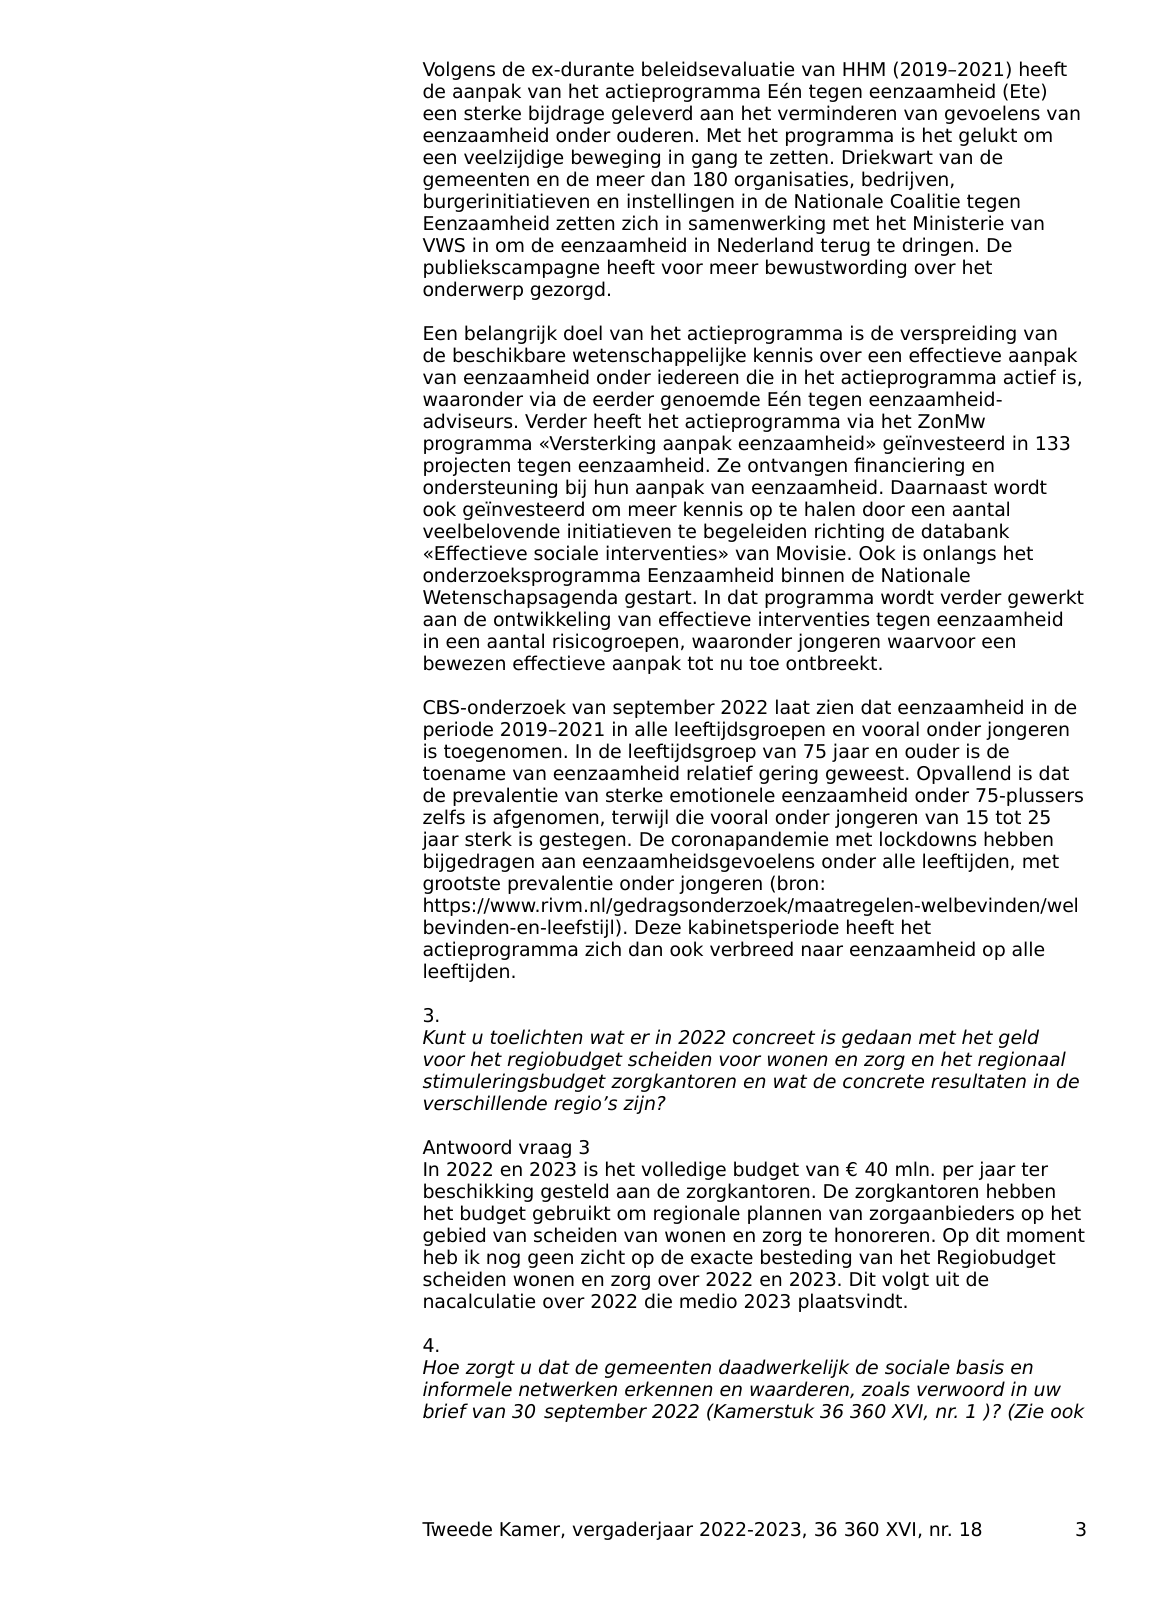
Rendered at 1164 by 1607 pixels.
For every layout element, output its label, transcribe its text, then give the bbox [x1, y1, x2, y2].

text Volgens de ex-durante beleidsevaluatie van HHM (2019–2021) heeft de aanpak van het actieprogramma Eén tegen eenzaamheid (Ete) een sterke bijdrage geleverd aan het verminderen van gevoelens van eenzaamheid onder ouderen. Met het programma is het gelukt om een veelzijdige beweging in gang te zetten. Driekwart van de gemeenten en de meer dan 180 organisaties, bedrijven, burgerinitiatieven en instellingen in de Nationale Coalitie tegen Eenzaamheid zetten zich in samenwerking met het Ministerie van VWS in om de eenzaamheid in Nederland terug te dringen. De publiekscampagne heeft voor meer bewustwording over het onderwerp gezorgd. [422, 59, 1087, 301]
text Kunt u toelichten wat er in 2022 concreet is gedaan met het geld voor het regiobudget scheiden voor wonen en zorg en het regionaal stimuleringsbudget zorgkantoren en wat de concrete resultaten in de verschillende regio’s zijn? [422, 1027, 1087, 1115]
text CBS-onderzoek van september 2022 laat zien dat eenzaamheid in de periode 2019–2021 in alle leeftijdsgroepen en vooral onder jongeren is toegenomen. In de leeftijdsgroep van 75 jaar en ouder is de toename van eenzaamheid relatief gering geweest. Opvallend is dat de prevalentie van sterke emotionele eenzaamheid onder 75-plussers zelfs is afgenomen, terwijl die vooral onder jongeren van 15 tot 25 jaar sterk is gestegen. De coronapandemie met lockdowns hebben bijgedragen aan eenzaamheidsgevoelens onder alle leeftijden, met grootste prevalentie onder jongeren (bron: https://www.rivm.nl/gedragsonderzoek/maatregelen-welbevinden/welbevinden-en-leefstijl). Deze kabinetsperiode heeft het actieprogramma zich dan ook verbreed naar eenzaamheid op alle leeftijden. [422, 697, 1087, 983]
text 4. [422, 1335, 1087, 1357]
text 3. [422, 1005, 1087, 1027]
text Antwoord vraag 3 [422, 1137, 1087, 1159]
text Een belangrijk doel van het actieprogramma is de verspreiding van de beschikbare wetenschappelijke kennis over een effectieve aanpak van eenzaamheid onder iedereen die in het actieprogramma actief is, waaronder via de eerder genoemde Eén tegen eenzaamheid-adviseurs. Verder heeft het actieprogramma via het ZonMw programma «Versterking aanpak eenzaamheid» geïnvesteerd in 133 projecten tegen eenzaamheid. Ze ontvangen financiering en ondersteuning bij hun aanpak van eenzaamheid. Daarnaast wordt ook geïnvesteerd om meer kennis op te halen door een aantal veelbelovende initiatieven te begeleiden richting de databank «Effectieve sociale interventies» van Movisie. Ook is onlangs het onderzoeksprogramma Eenzaamheid binnen de Nationale Wetenschapsagenda gestart. In dat programma wordt verder gewerkt aan de ontwikkeling van effectieve interventies tegen eenzaamheid in een aantal risicogroepen, waaronder jongeren waarvoor een bewezen effectieve aanpak tot nu toe ontbreekt. [422, 323, 1087, 675]
text In 2022 en 2023 is het volledige budget van € 40 mln. per jaar ter beschikking gesteld aan de zorgkantoren. De zorgkantoren hebben het budget gebruikt om regionale plannen van zorgaanbieders op het gebied van scheiden van wonen en zorg te honoreren. Op dit moment heb ik nog geen zicht op de exacte besteding van het Regiobudget scheiden wonen en zorg over 2022 en 2023. Dit volgt uit de nacalculatie over 2022 die medio 2023 plaatsvindt. [422, 1159, 1087, 1313]
text Hoe zorgt u dat de gemeenten daadwerkelijk de sociale basis en informele netwerken erkennen en waarderen, zoals verwoord in uw brief van 30 september 2022 (Kamerstuk 36 360 XVI, nr. 1 )? (Zie ook [422, 1357, 1087, 1423]
